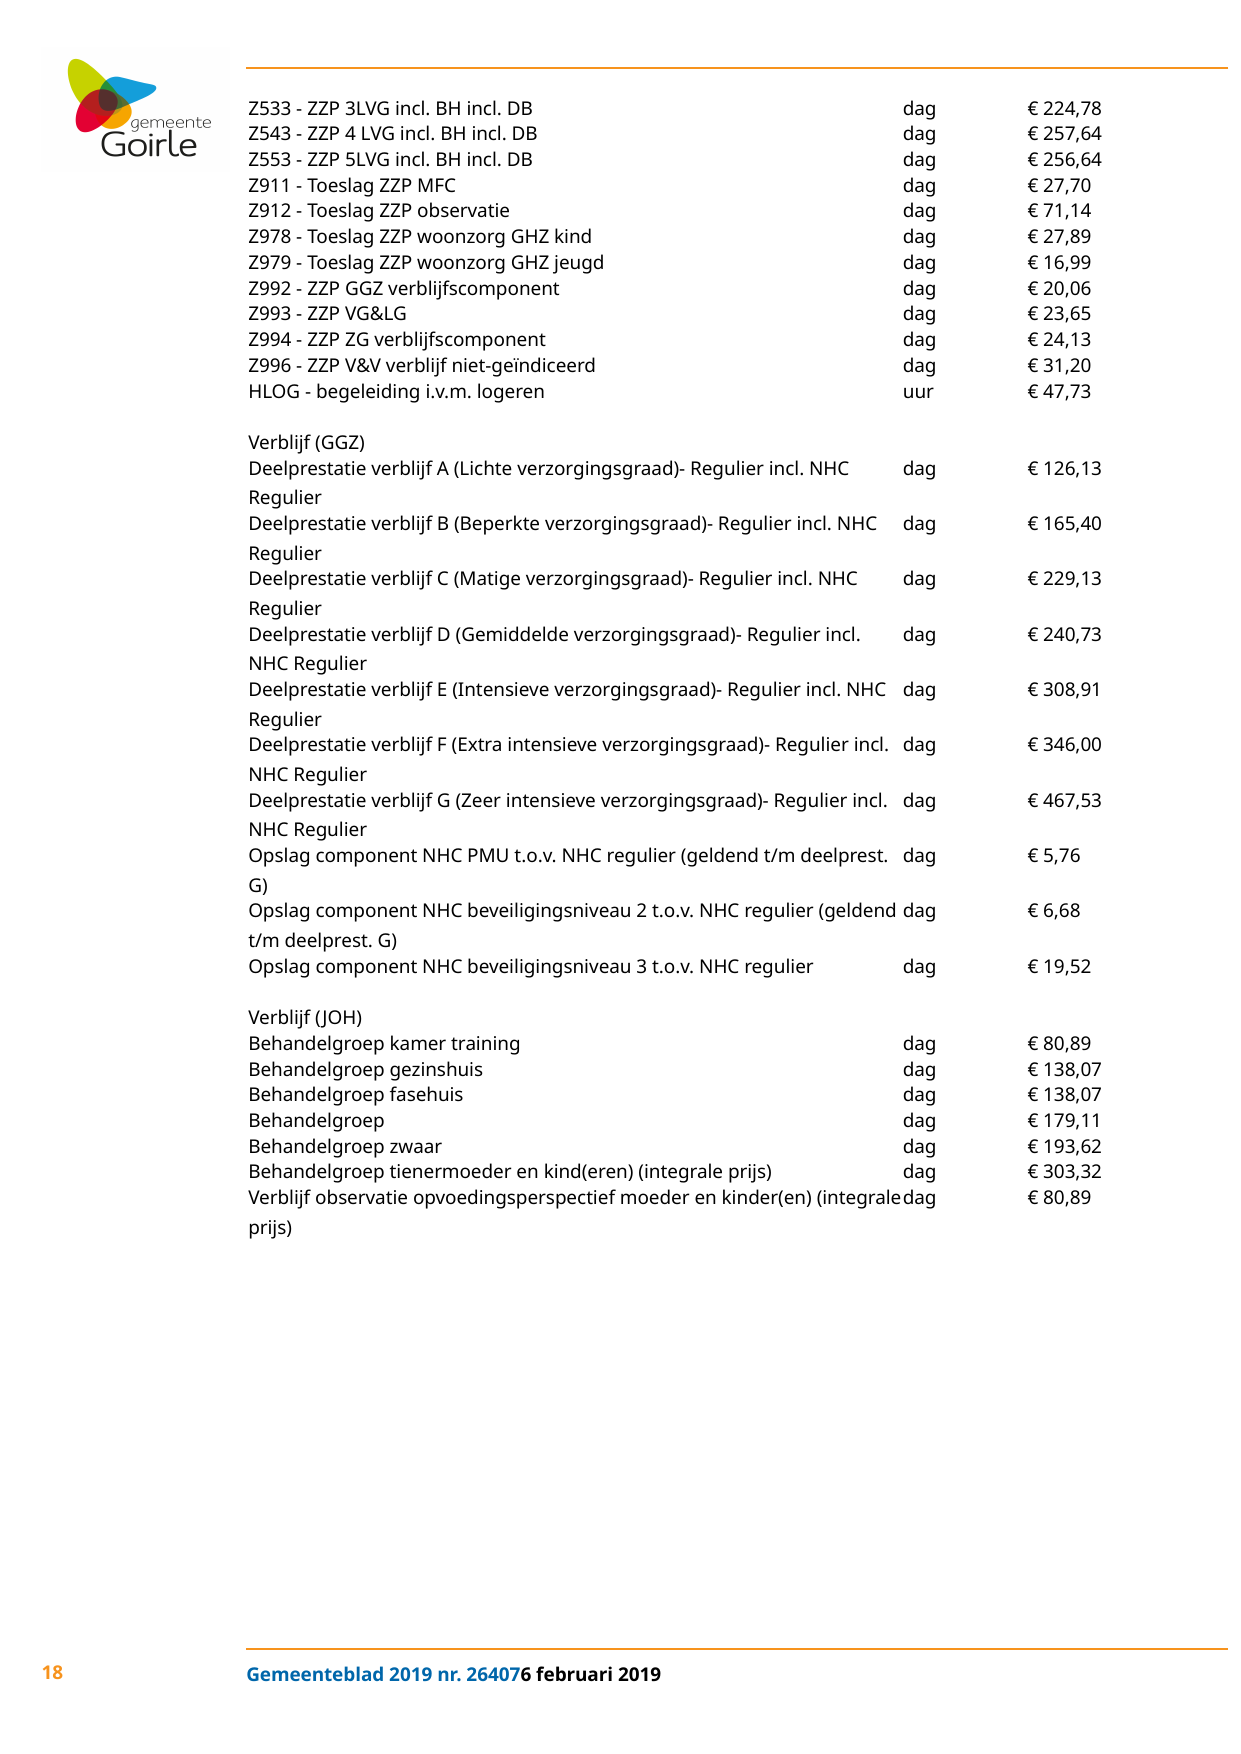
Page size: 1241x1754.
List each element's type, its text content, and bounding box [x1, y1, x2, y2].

table_cell € 71,14 [1027, 198, 1152, 223]
table_cell Behandelgroep fasehuis [248, 1081, 903, 1107]
table_cell Z533 - ZZP 3LVG incl. BH incl. DB [248, 95, 903, 121]
table_cell Behandelgroep kamer training [248, 1030, 903, 1056]
table_cell dag [903, 676, 1027, 732]
table_cell € 47,73 [1027, 378, 1152, 403]
table_cell [903, 979, 1027, 1004]
table_cell € 80,89 [1027, 1184, 1152, 1240]
table_cell € 303,32 [1027, 1159, 1152, 1184]
table_cell [1027, 1004, 1152, 1030]
table_cell € 257,64 [1027, 121, 1152, 146]
table_cell Deelprestatie verblijf C (Matige verzorgingsgraad)- Regulier incl. NHC Regulier [248, 566, 903, 621]
table_cell dag [903, 1081, 1027, 1107]
table_cell € 138,07 [1027, 1081, 1152, 1107]
table_cell Z911 - Toeslag ZZP MFC [248, 172, 903, 198]
table_cell dag [903, 275, 1027, 301]
table_cell dag [903, 352, 1027, 378]
table_cell dag [903, 1159, 1027, 1184]
table_cell dag [903, 1107, 1027, 1133]
table_cell € 138,07 [1027, 1056, 1152, 1081]
table_cell € 6,68 [1027, 898, 1152, 953]
table_cell Verblijf (GGZ) [248, 429, 903, 455]
table_cell Opslag component NHC beveiligingsniveau 2 t.o.v. NHC regulier (geldend t/m deelprest. G) [248, 898, 903, 953]
table_cell dag [903, 95, 1027, 121]
table_cell € 5,76 [1027, 842, 1152, 897]
table_cell Deelprestatie verblijf A (Lichte verzorgingsgraad)- Regulier incl. NHC Regulier [248, 455, 903, 510]
table_cell Deelprestatie verblijf B (Beperkte verzorgingsgraad)- Regulier incl. NHC Regulier [248, 510, 903, 566]
table_cell [248, 979, 903, 1004]
table_cell dag [903, 121, 1027, 146]
table_cell dag [903, 1030, 1027, 1056]
table_cell dag [903, 326, 1027, 352]
table_cell € 126,13 [1027, 455, 1152, 510]
table_cell [1027, 429, 1152, 455]
table_cell dag [903, 224, 1027, 249]
table_cell € 256,64 [1027, 146, 1152, 172]
table_cell Z992 - ZZP GGZ verblijfscomponent [248, 275, 903, 301]
table_cell dag [903, 898, 1027, 953]
table_cell € 467,53 [1027, 787, 1152, 842]
table_cell € 165,40 [1027, 510, 1152, 566]
table_cell Z979 - Toeslag ZZP woonzorg GHZ jeugd [248, 249, 903, 275]
table_cell Deelprestatie verblijf F (Extra intensieve verzorgingsgraad)- Regulier incl. NHC Regulier [248, 732, 903, 787]
table_cell Z996 - ZZP V&V verblijf niet-geïndiceerd [248, 352, 903, 378]
table_cell dag [903, 1133, 1027, 1159]
table_cell Deelprestatie verblijf D (Gemiddelde verzorgingsgraad)- Regulier incl. NHC Regulier [248, 621, 903, 676]
table_cell dag [903, 455, 1027, 510]
table_cell [1027, 404, 1152, 429]
table_cell [1027, 979, 1152, 1004]
table_cell uur [903, 378, 1027, 403]
table_cell € 27,70 [1027, 172, 1152, 198]
table_cell Behandelgroep tienermoeder en kind(eren) (integrale prijs) [248, 1159, 903, 1184]
table_cell Z993 - ZZP VG&LG [248, 301, 903, 326]
table_cell Z553 - ZZP 5LVG incl. BH incl. DB [248, 146, 903, 172]
table_cell dag [903, 953, 1027, 978]
table_cell Opslag component NHC PMU t.o.v. NHC regulier (geldend t/m deelprest. G) [248, 842, 903, 897]
table_cell dag [903, 1056, 1027, 1081]
table_cell Z912 - Toeslag ZZP observatie [248, 198, 903, 223]
table_cell Behandelgroep zwaar [248, 1133, 903, 1159]
table_cell Behandelgroep [248, 1107, 903, 1133]
table_cell Verblijf (JOH) [248, 1004, 903, 1030]
table_cell Z994 - ZZP ZG verblijfscomponent [248, 326, 903, 352]
table_cell Verblijf observatie opvoedingsperspectief moeder en kinder(en) (integrale prijs) [248, 1184, 903, 1240]
table_cell € 16,99 [1027, 249, 1152, 275]
table_cell € 193,62 [1027, 1133, 1152, 1159]
table_cell [903, 404, 1027, 429]
table_cell Deelprestatie verblijf G (Zeer intensieve verzorgingsgraad)- Regulier incl. NHC Regulier [248, 787, 903, 842]
table_cell dag [903, 566, 1027, 621]
table_cell dag [903, 732, 1027, 787]
table_cell Deelprestatie verblijf E (Intensieve verzorgingsgraad)- Regulier incl. NHC Regulier [248, 676, 903, 732]
table_cell € 308,91 [1027, 676, 1152, 732]
table_cell € 23,65 [1027, 301, 1152, 326]
table_cell € 224,78 [1027, 95, 1152, 121]
table_cell dag [903, 1184, 1027, 1240]
table_cell dag [903, 510, 1027, 566]
table_cell dag [903, 842, 1027, 897]
table_cell Behandelgroep gezinshuis [248, 1056, 903, 1081]
table_cell € 80,89 [1027, 1030, 1152, 1056]
table_cell € 346,00 [1027, 732, 1152, 787]
table_cell Z543 - ZZP 4 LVG incl. BH incl. DB [248, 121, 903, 146]
table_cell [903, 429, 1027, 455]
table_cell Z978 - Toeslag ZZP woonzorg GHZ kind [248, 224, 903, 249]
table_cell dag [903, 301, 1027, 326]
table_cell HLOG - begeleiding i.v.m. logeren [248, 378, 903, 403]
table_cell dag [903, 621, 1027, 676]
table_cell € 31,20 [1027, 352, 1152, 378]
table_cell dag [903, 787, 1027, 842]
table_cell [903, 1004, 1027, 1030]
table_cell dag [903, 172, 1027, 198]
picture [41, 47, 231, 172]
table_cell dag [903, 146, 1027, 172]
table_cell Opslag component NHC beveiligingsniveau 3 t.o.v. NHC regulier [248, 953, 903, 978]
table_cell € 19,52 [1027, 953, 1152, 978]
table_cell € 20,06 [1027, 275, 1152, 301]
table_cell € 27,89 [1027, 224, 1152, 249]
table_cell dag [903, 249, 1027, 275]
table_cell € 229,13 [1027, 566, 1152, 621]
table_cell € 240,73 [1027, 621, 1152, 676]
table_cell € 24,13 [1027, 326, 1152, 352]
table_cell dag [903, 198, 1027, 223]
table_cell [248, 404, 903, 429]
table_cell € 179,11 [1027, 1107, 1152, 1133]
